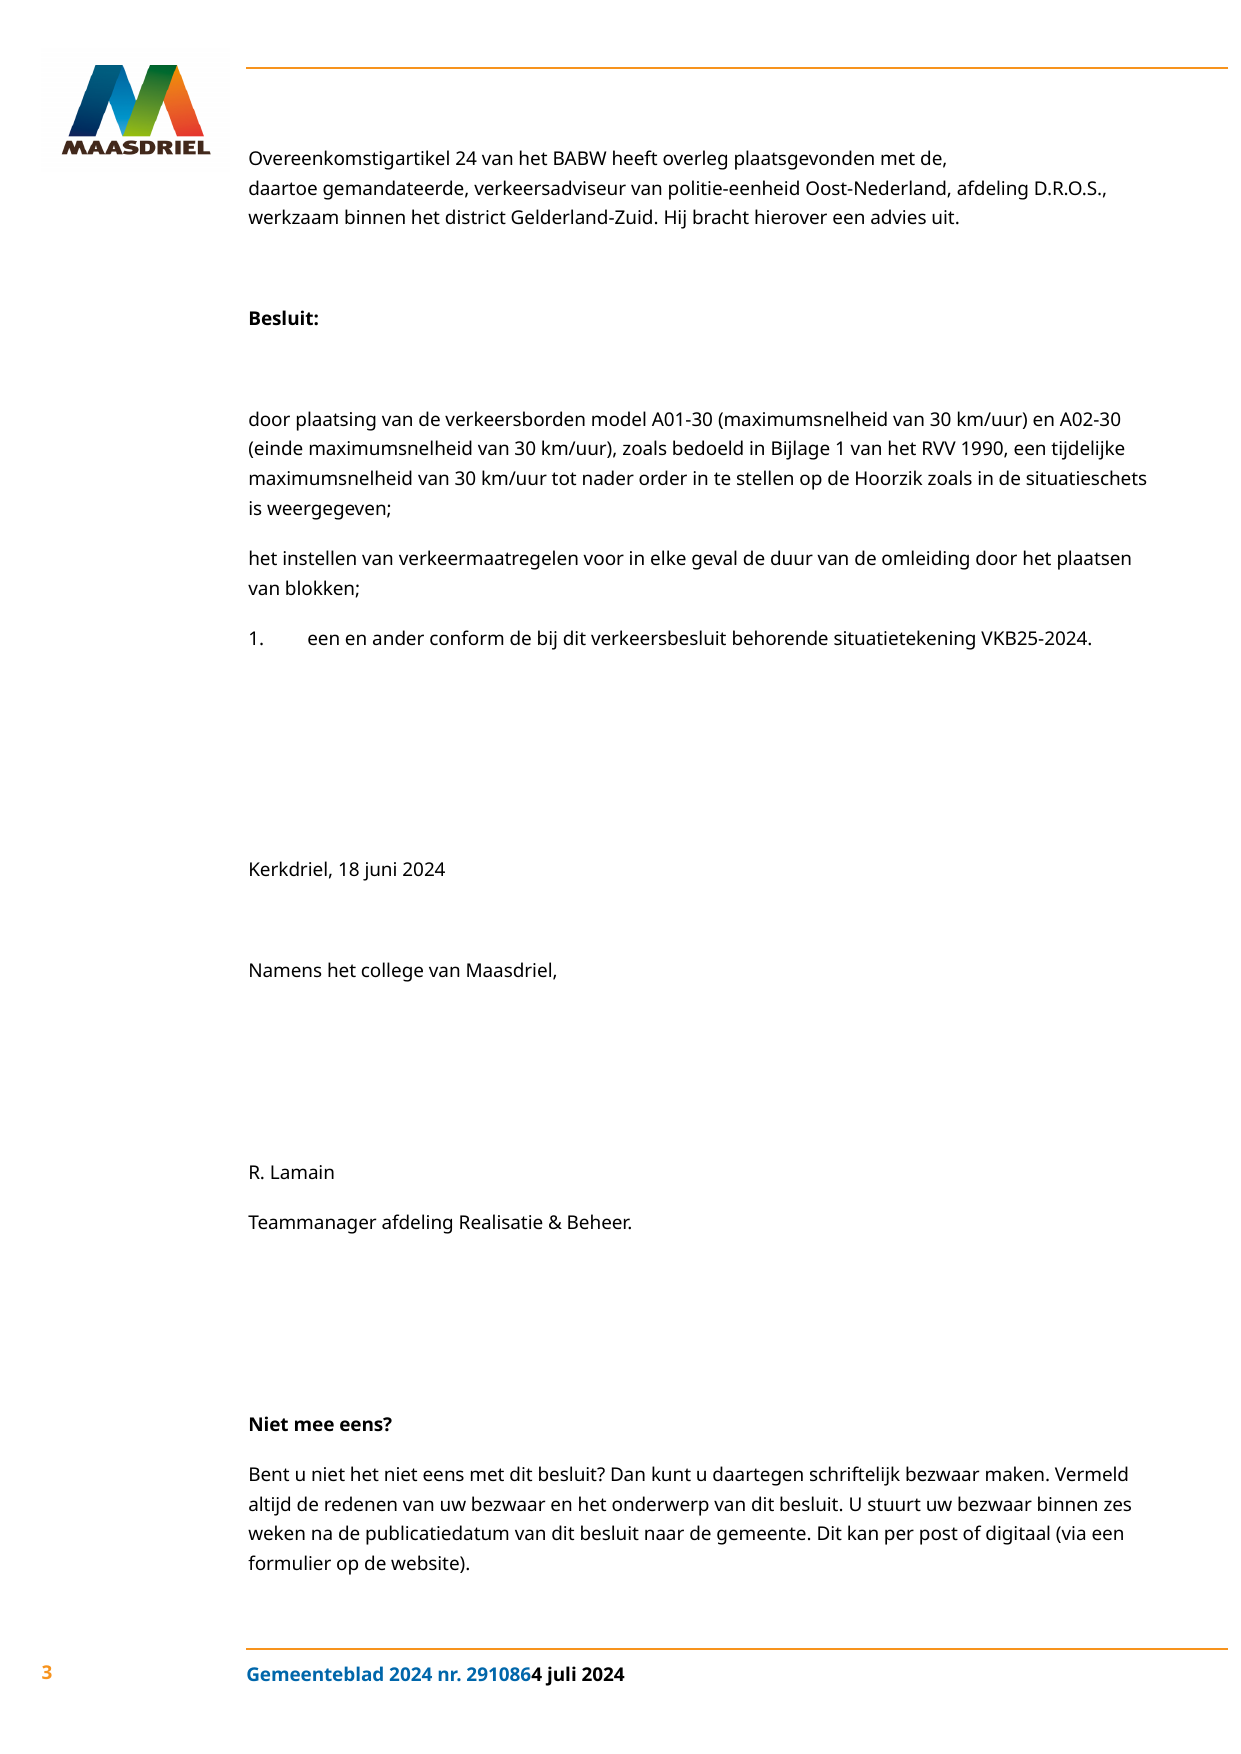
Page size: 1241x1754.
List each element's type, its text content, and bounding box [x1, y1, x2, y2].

text Overeenkomstigartikel 24 van het BABW heeft overleg plaatsgevonden met de, daartoe gemandateerde, verkeersadviseur van politie-eenheid Oost-Nederland, afdeling D.R.O.S., werkzaam binnen het district Gelderland-Zuid. Hij bracht hierover een advies uit. [248, 145, 1152, 230]
text door plaatsing van de verkeersborden model A01-30 (maximumsnelheid van 30 km/uur) en A02-30 (einde maximumsnelheid van 30 km/uur), zoals bedoeld in Bijlage 1 van het RVV 1990, een tijdelijke maximumsnelheid van 30 km/uur tot nader order in te stellen op de Hoorzik zoals in de situatieschets is weergegeven; [248, 406, 1152, 521]
text Niet mee eens? [248, 1411, 1152, 1437]
text Teammanager afdeling Realisatie & Beheer. [248, 1209, 1152, 1235]
text Kerkdriel, 18 juni 2024 [248, 856, 1152, 882]
picture [41, 47, 231, 172]
text Besluit: [248, 305, 1152, 331]
list een en ander conform de bij dit verkeersbesluit behorende situatietekening VKB25-2024. [248, 625, 1152, 651]
text het instellen van verkeermaatregelen voor in elke geval de duur van de omleiding door het plaatsen van blokken; [248, 545, 1152, 601]
text Bent u niet het niet eens met dit besluit? Dan kunt u daartegen schriftelijk bezwaar maken. Vermeld altijd de redenen van uw bezwaar en het onderwerp van dit besluit. U stuurt uw bezwaar binnen zes weken na de publicatiedatum van dit besluit naar de gemeente. Dit kan per post of digitaal (via een formulier op de website). [248, 1461, 1152, 1576]
text Namens het college van Maasdriel, [248, 957, 1152, 983]
text R. Lamain [248, 1159, 1152, 1185]
